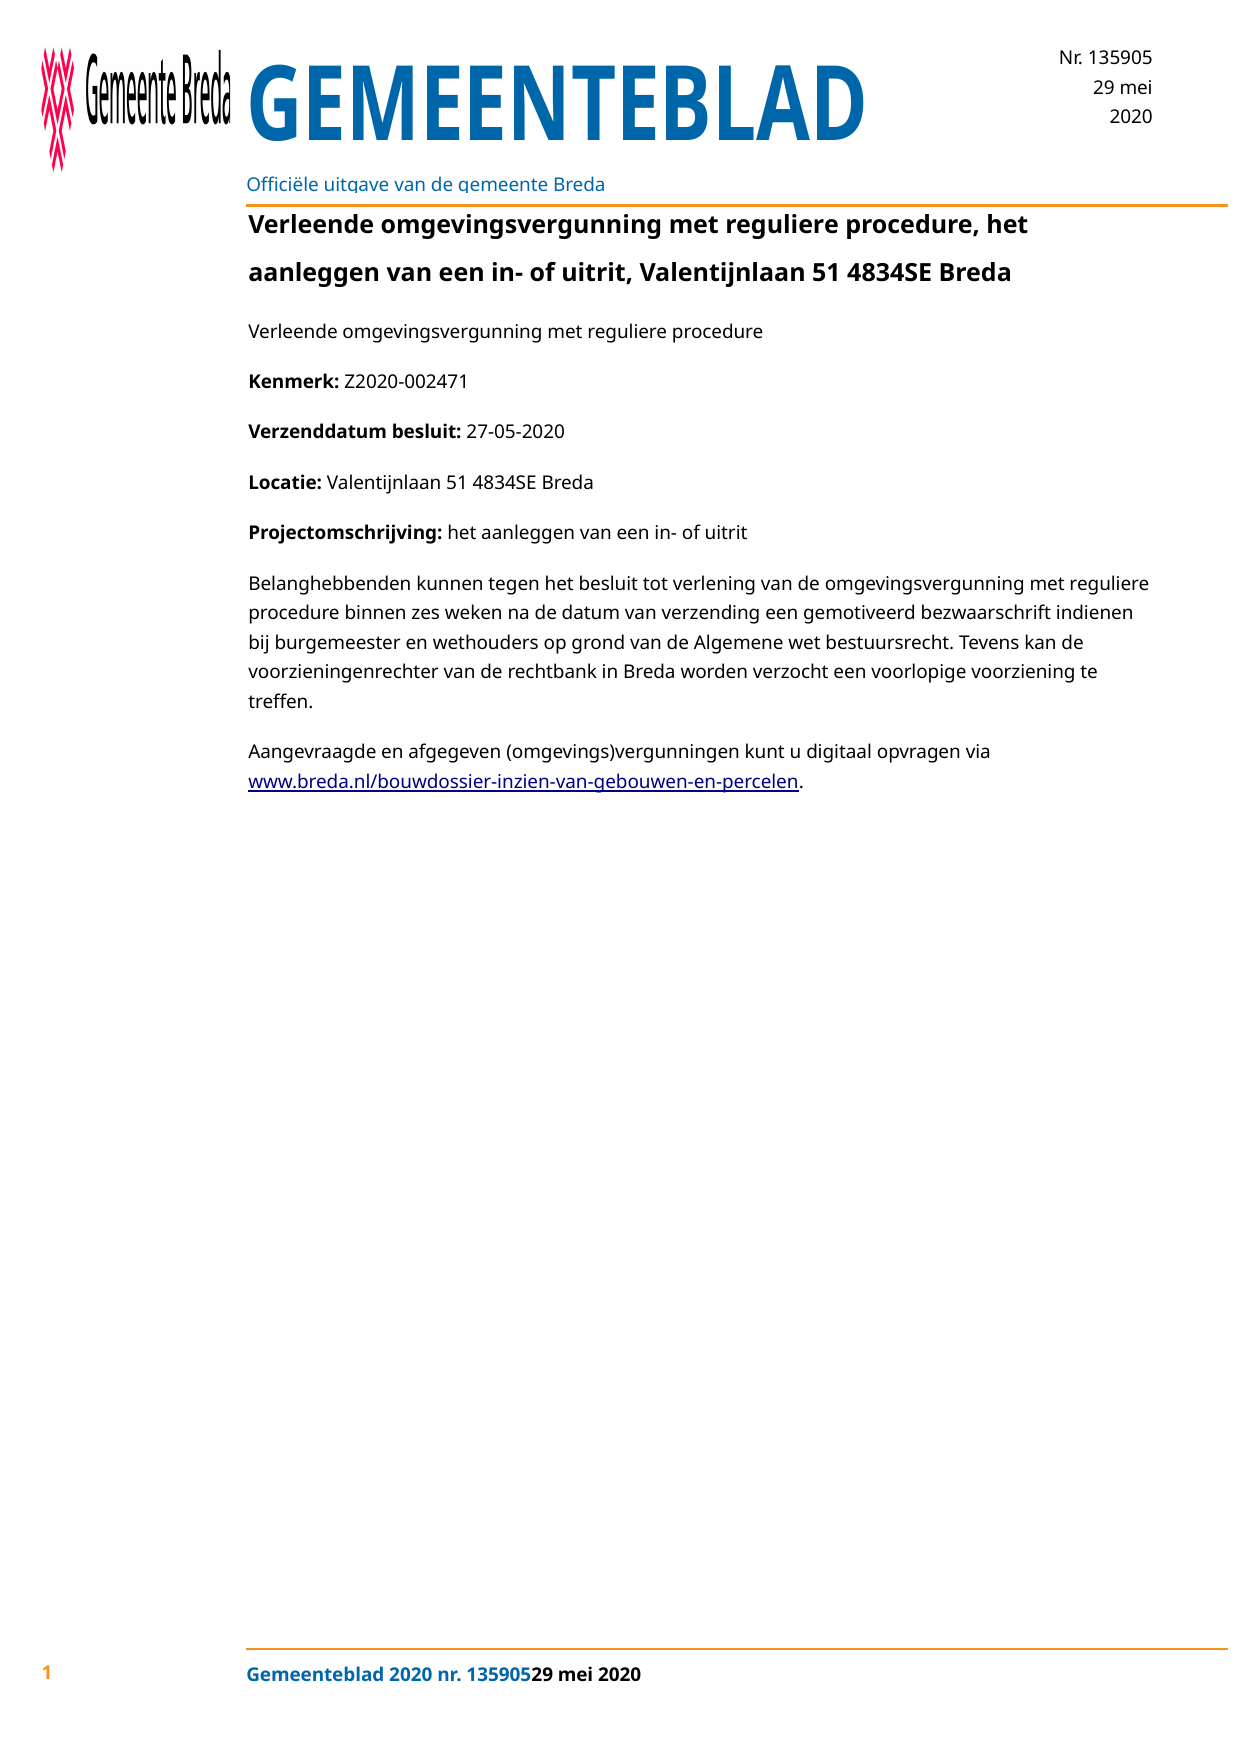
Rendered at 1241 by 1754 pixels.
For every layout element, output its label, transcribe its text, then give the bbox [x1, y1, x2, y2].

text Aangevraagde en afgegeven (omgevings)vergunningen kunt u digitaal opvragen via www.breda.nl/bouwdossier-inzien-van-gebouwen-en-percelen. [248, 739, 1152, 794]
text Kenmerk: Z2020-002471 [248, 368, 1152, 394]
picture [41, 47, 231, 172]
text Verzenddatum besluit: 27-05-2020 [248, 419, 1152, 444]
text Verleende omgevingsvergunning met reguliere procedure [248, 318, 1152, 344]
text Locatie: Valentijnlaan 51 4834SE Breda [248, 469, 1152, 495]
text Belanghebbenden kunnen tegen het besluit tot verlening van de omgevingsvergunning met reguliere procedure binnen zes weken na de datum van verzending een gemotiveerd bezwaarschrift indienen bij burgemeester en wethouders op grond van de Algemene wet bestuursrecht. Tevens kan de voorzieningenrechter van de rechtbank in Breda worden verzocht een voorlopige voorziening te treffen. [248, 570, 1152, 714]
text Verleende omgevingsvergunning met reguliere procedure, het aanleggen van een in- of uitrit, Valentijnlaan 51 4834SE Breda [248, 207, 1152, 288]
text Projectomschrijving: het aanleggen van een in- of uitrit [248, 519, 1152, 545]
